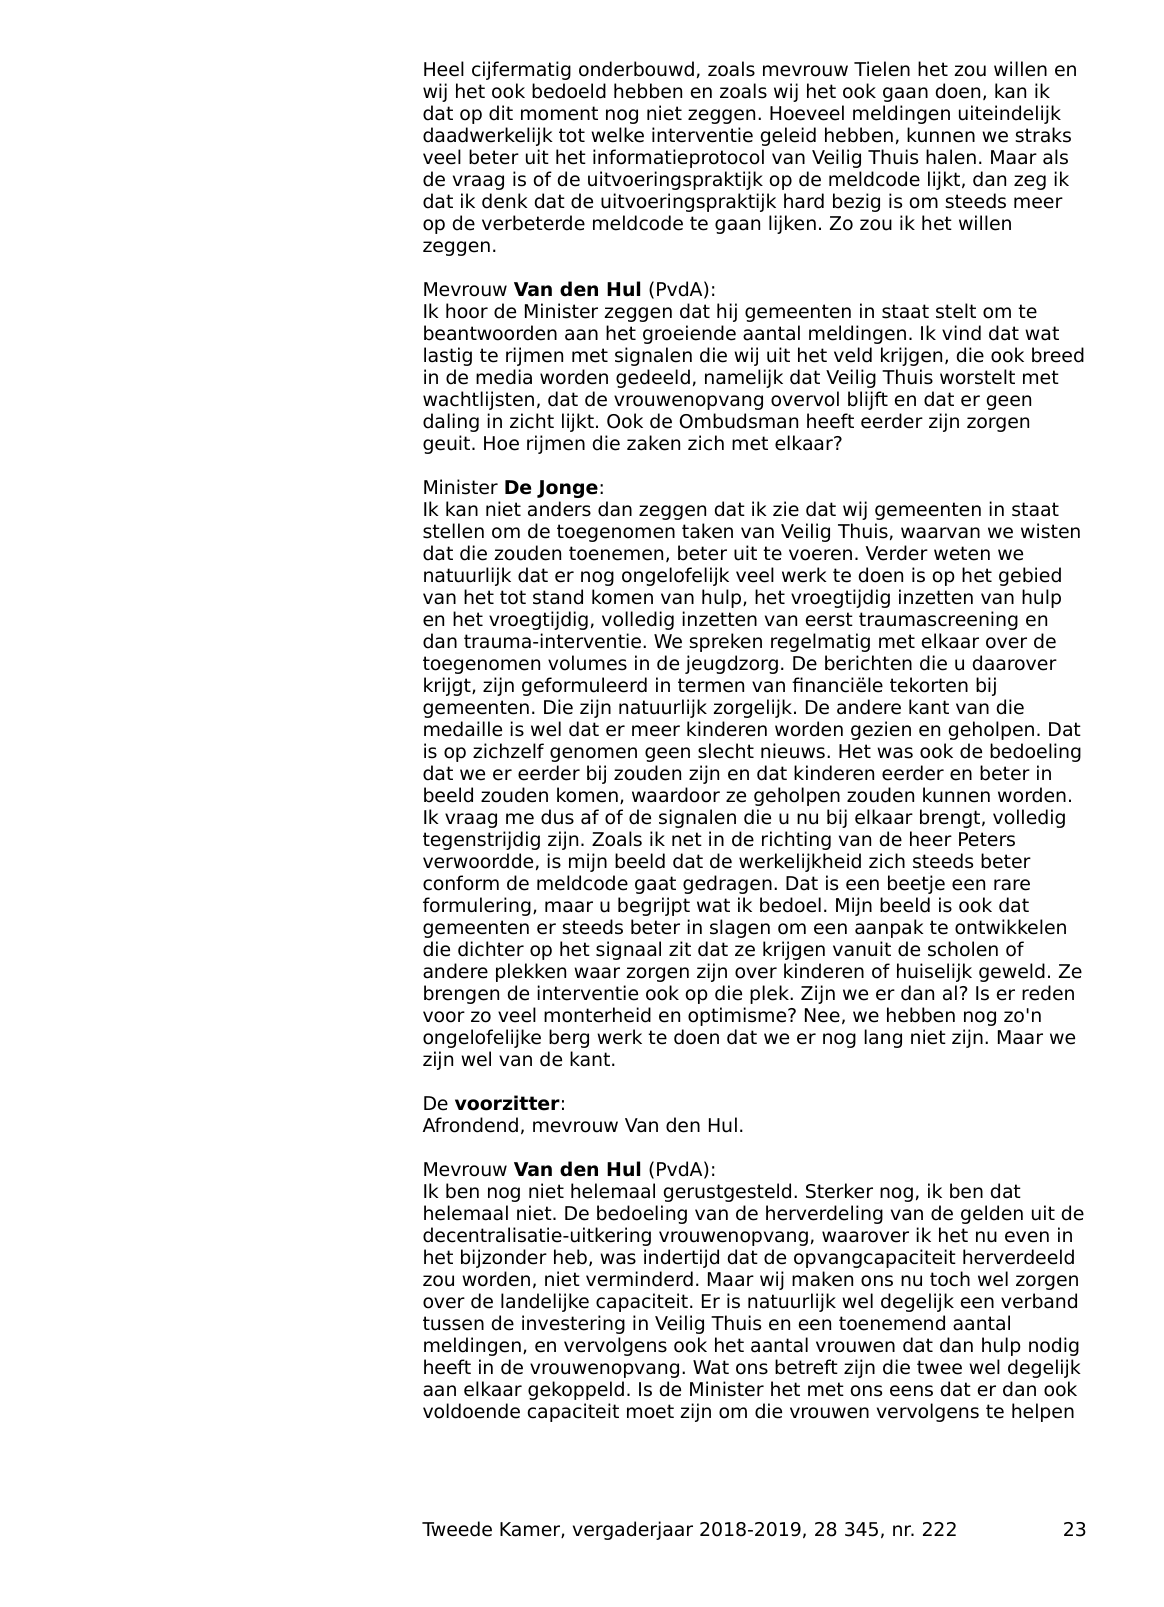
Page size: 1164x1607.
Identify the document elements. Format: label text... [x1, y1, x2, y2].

text De voorzitter: [422, 1093, 1087, 1115]
text Heel cijfermatig onderbouwd, zoals mevrouw Tielen het zou willen en wij het ook bedoeld hebben en zoals wij het ook gaan doen, kan ik dat op dit moment nog niet zeggen. Hoeveel meldingen uiteindelijk daadwerkelijk tot welke interventie geleid hebben, kunnen we straks veel beter uit het informatieprotocol van Veilig Thuis halen. Maar als de vraag is of de uitvoeringspraktijk op de meldcode lijkt, dan zeg ik dat ik denk dat de uitvoeringspraktijk hard bezig is om steeds meer op de verbeterde meldcode te gaan lijken. Zo zou ik het willen zeggen. [422, 59, 1087, 257]
text Ik hoor de Minister zeggen dat hij gemeenten in staat stelt om te beantwoorden aan het groeiende aantal meldingen. Ik vind dat wat lastig te rijmen met signalen die wij uit het veld krijgen, die ook breed in de media worden gedeeld, namelijk dat Veilig Thuis worstelt met wachtlijsten, dat de vrouwenopvang overvol blijft en dat er geen daling in zicht lijkt. Ook de Ombudsman heeft eerder zijn zorgen geuit. Hoe rijmen die zaken zich met elkaar? [422, 301, 1087, 455]
text Ik kan niet anders dan zeggen dat ik zie dat wij gemeenten in staat stellen om de toegenomen taken van Veilig Thuis, waarvan we wisten dat die zouden toenemen, beter uit te voeren. Verder weten we natuurlijk dat er nog ongelofelijk veel werk te doen is op het gebied van het tot stand komen van hulp, het vroegtijdig inzetten van hulp en het vroegtijdig, volledig inzetten van eerst traumascreening en dan trauma-interventie. We spreken regelmatig met elkaar over de toegenomen volumes in de jeugdzorg. De berichten die u daarover krijgt, zijn geformuleerd in termen van financiële tekorten bij gemeenten. Die zijn natuurlijk zorgelijk. De andere kant van die medaille is wel dat er meer kinderen worden gezien en geholpen. Dat is op zichzelf genomen geen slecht nieuws. Het was ook de bedoeling dat we er eerder bij zouden zijn en dat kinderen eerder en beter in beeld zouden komen, waardoor ze geholpen zouden kunnen worden. Ik vraag me dus af of de signalen die u nu bij elkaar brengt, volledig tegenstrijdig zijn. Zoals ik net in de richting van de heer Peters verwoordde, is mijn beeld dat de werkelijkheid zich steeds beter conform de meldcode gaat gedragen. Dat is een beetje een rare formulering, maar u begrijpt wat ik bedoel. Mijn beeld is ook dat gemeenten er steeds beter in slagen om een aanpak te ontwikkelen die dichter op het signaal zit dat ze krijgen vanuit de scholen of andere plekken waar zorgen zijn over kinderen of huiselijk geweld. Ze brengen de interventie ook op die plek. Zijn we er dan al? Is er reden voor zo veel monterheid en optimisme? Nee, we hebben nog zo'n ongelofelijke berg werk te doen dat we er nog lang niet zijn. Maar we zijn wel van de kant. [422, 499, 1087, 1071]
text Ik ben nog niet helemaal gerustgesteld. Sterker nog, ik ben dat helemaal niet. De bedoeling van de herverdeling van de gelden uit de decentralisatie-uitkering vrouwenopvang, waarover ik het nu even in het bijzonder heb, was indertijd dat de opvangcapaciteit herverdeeld zou worden, niet verminderd. Maar wij maken ons nu toch wel zorgen over de landelijke capaciteit. Er is natuurlijk wel degelijk een verband tussen de investering in Veilig Thuis en een toenemend aantal meldingen, en vervolgens ook het aantal vrouwen dat dan hulp nodig heeft in de vrouwenopvang. Wat ons betreft zijn die twee wel degelijk aan elkaar gekoppeld. Is de Minister het met ons eens dat er dan ook voldoende capaciteit moet zijn om die vrouwen vervolgens te helpen [422, 1181, 1087, 1423]
text Mevrouw Van den Hul (PvdA): [422, 1159, 1087, 1181]
text Minister De Jonge: [422, 477, 1087, 499]
text Mevrouw Van den Hul (PvdA): [422, 279, 1087, 301]
text Afrondend, mevrouw Van den Hul. [422, 1115, 1087, 1137]
